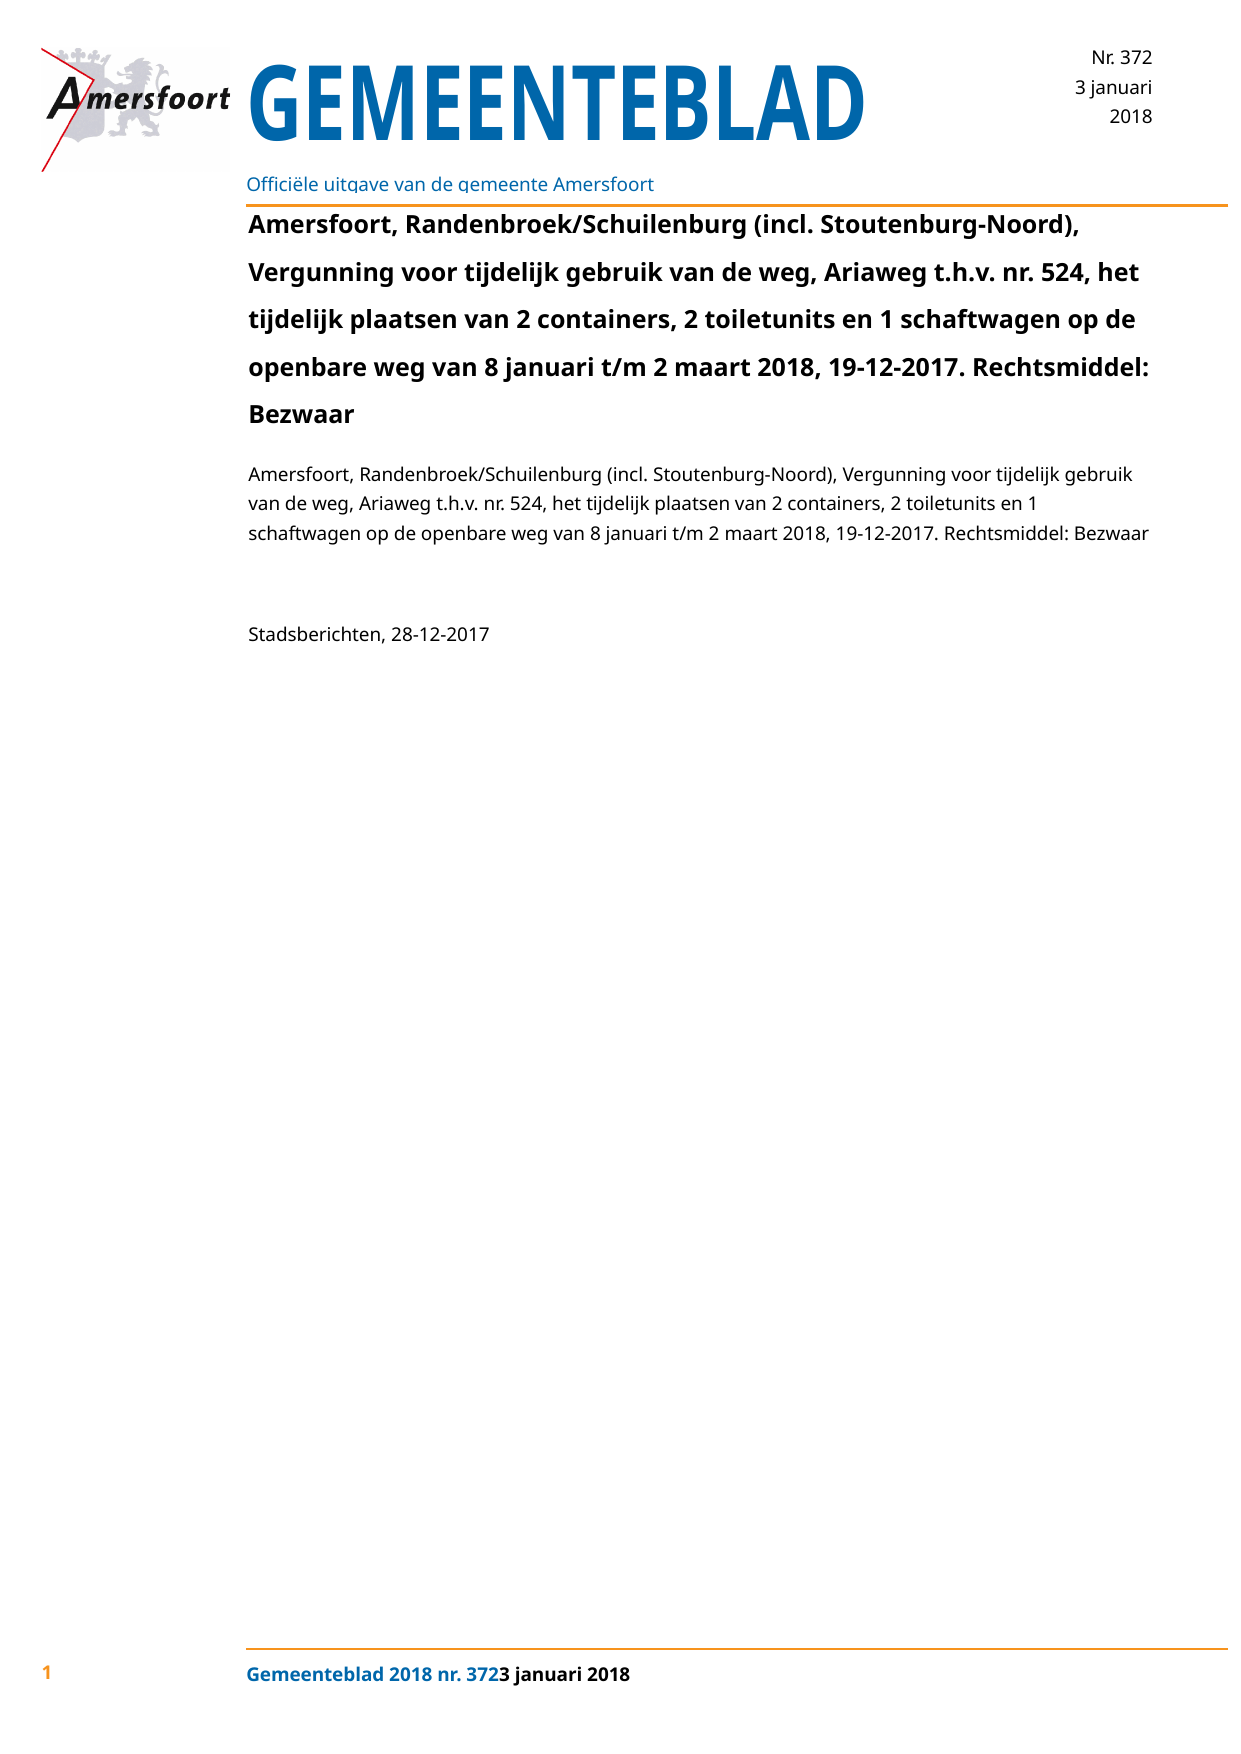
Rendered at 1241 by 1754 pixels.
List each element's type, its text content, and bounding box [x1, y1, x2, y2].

text Stadsberichten, 28-12-2017 [248, 621, 1152, 646]
text Amersfoort, Randenbroek/Schuilenburg (incl. Stoutenburg-Noord), Vergunning voor tijdelijk gebruik van de weg, Ariaweg t.h.v. nr. 524, het tijdelijk plaatsen van 2 containers, 2 toiletunits en 1 schaftwagen op de openbare weg van 8 januari t/m 2 maart 2018, 19-12-2017. Rechtsmiddel: Bezwaar [248, 207, 1152, 431]
text Amersfoort, Randenbroek/Schuilenburg (incl. Stoutenburg-Noord), Vergunning voor tijdelijk gebruik van de weg, Ariaweg t.h.v. nr. 524, het tijdelijk plaatsen van 2 containers, 2 toiletunits en 1 schaftwagen op de openbare weg van 8 januari t/m 2 maart 2018, 19-12-2017. Rechtsmiddel: Bezwaar [248, 461, 1152, 546]
picture [41, 47, 231, 172]
